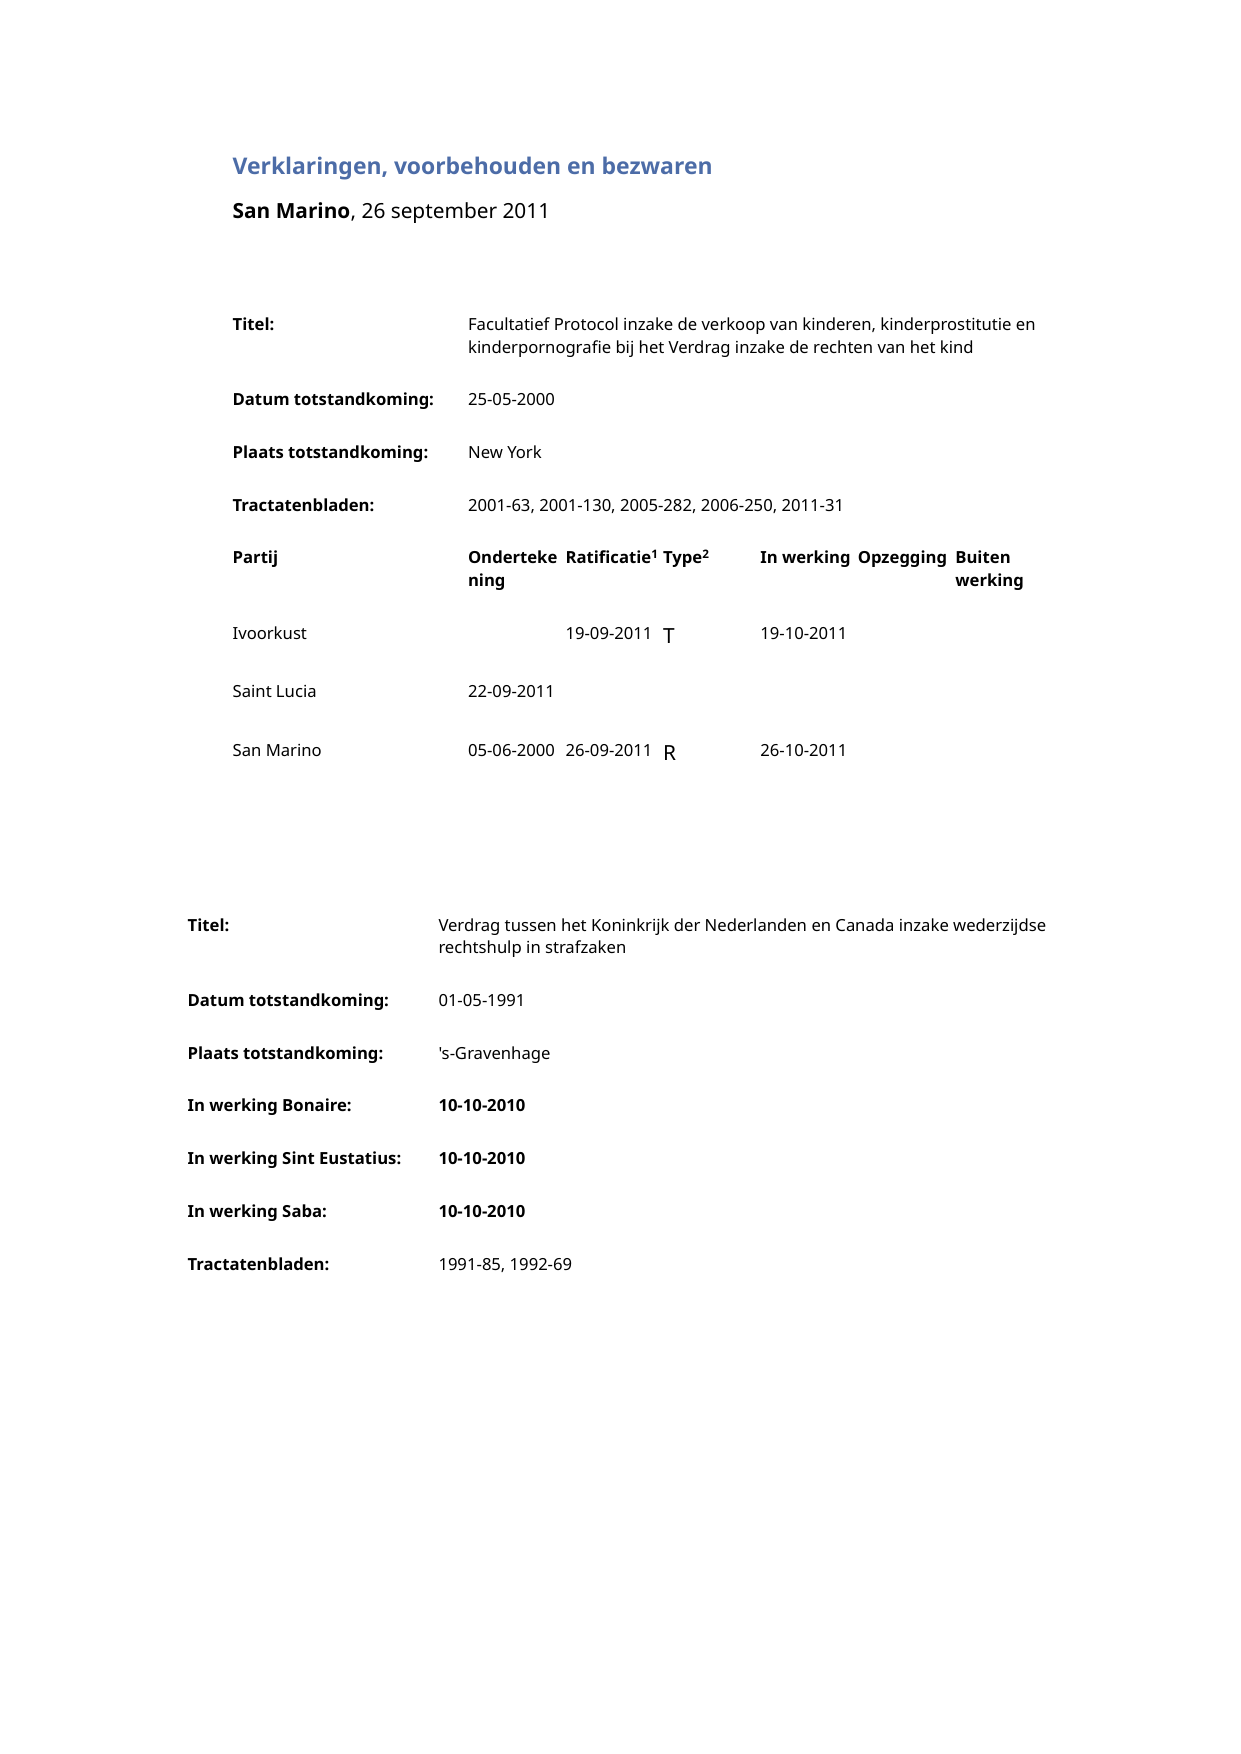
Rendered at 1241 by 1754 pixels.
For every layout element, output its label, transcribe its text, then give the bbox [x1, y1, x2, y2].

table_cell In werking Sint Eustatius: [188, 1147, 438, 1199]
table_cell Buiten werking [955, 546, 1053, 622]
table_cell Ivoorkust [233, 622, 468, 680]
table_cell In werking Saba: [188, 1200, 438, 1252]
table_cell [663, 680, 760, 738]
table_cell Partij [233, 546, 468, 622]
table_cell [858, 739, 955, 797]
table_cell 10-10-2010 [438, 1094, 1053, 1147]
table_cell 25-05-2000 [468, 388, 1053, 441]
table_cell 05-06-2000 [468, 739, 565, 797]
table_header Titel: [188, 913, 438, 989]
table_cell Datum totstandkoming: [188, 989, 438, 1041]
table_cell 19-10-2011 [760, 622, 858, 680]
subtitle Verklaringen, voorbehouden en bezwaren [232, 150, 1053, 181]
table_cell 10-10-2010 [438, 1200, 1053, 1252]
table_cell 1991-85, 1992-69 [438, 1252, 1053, 1305]
table_header Facultatief Protocol inzake de verkoop van kinderen, kinderprostitutie en kinderpornografie bij het Verdrag inzake de rechten van het kind [468, 313, 1053, 388]
table_cell [188, 1305, 1053, 1363]
table_cell 01-05-1991 [438, 989, 1053, 1041]
table_cell 2001-63, 2001-130, 2005-282, 2006-250, 2011-31 [468, 494, 1053, 546]
table_cell Tractatenbladen: [233, 494, 468, 546]
table_cell [955, 622, 1053, 680]
table_cell Plaats totstandkoming: [188, 1041, 438, 1094]
table_cell Datum totstandkoming: [233, 388, 468, 441]
table_cell R [663, 739, 760, 797]
table_cell In werking [760, 546, 858, 622]
table_cell Saint Lucia [233, 680, 468, 738]
table_cell Plaats totstandkoming: [233, 441, 468, 493]
table_cell 10-10-2010 [438, 1147, 1053, 1199]
table_cell Type2 [663, 546, 760, 622]
table_cell [858, 680, 955, 738]
table_cell Ratificatie1 [565, 546, 663, 622]
table_header Verdrag tussen het Koninkrijk der Nederlanden en Canada inzake wederzijdse rechtshulp in strafzaken [438, 913, 1053, 989]
table_cell T [663, 622, 760, 680]
table_cell 19-09-2011 [565, 622, 663, 680]
table_cell San Marino [233, 739, 468, 797]
table_cell Tractatenbladen: [188, 1252, 438, 1305]
table_cell [468, 622, 565, 680]
table_cell Opzegging [858, 546, 955, 622]
table_cell Ondertekening [468, 546, 565, 622]
table_header Titel: [233, 313, 468, 388]
table_cell [565, 680, 663, 738]
table_cell 26-09-2011 [565, 739, 663, 797]
table_cell 22-09-2011 [468, 680, 565, 738]
table_cell [955, 739, 1053, 797]
text San Marino, 26 september 2011 [232, 196, 1053, 225]
table_cell [760, 680, 858, 738]
table_cell 26-10-2011 [760, 739, 858, 797]
table_cell 's-Gravenhage [438, 1041, 1053, 1094]
table_cell [955, 680, 1053, 738]
table_cell In werking Bonaire: [188, 1094, 438, 1147]
table_cell [858, 622, 955, 680]
table_cell New York [468, 441, 1053, 493]
